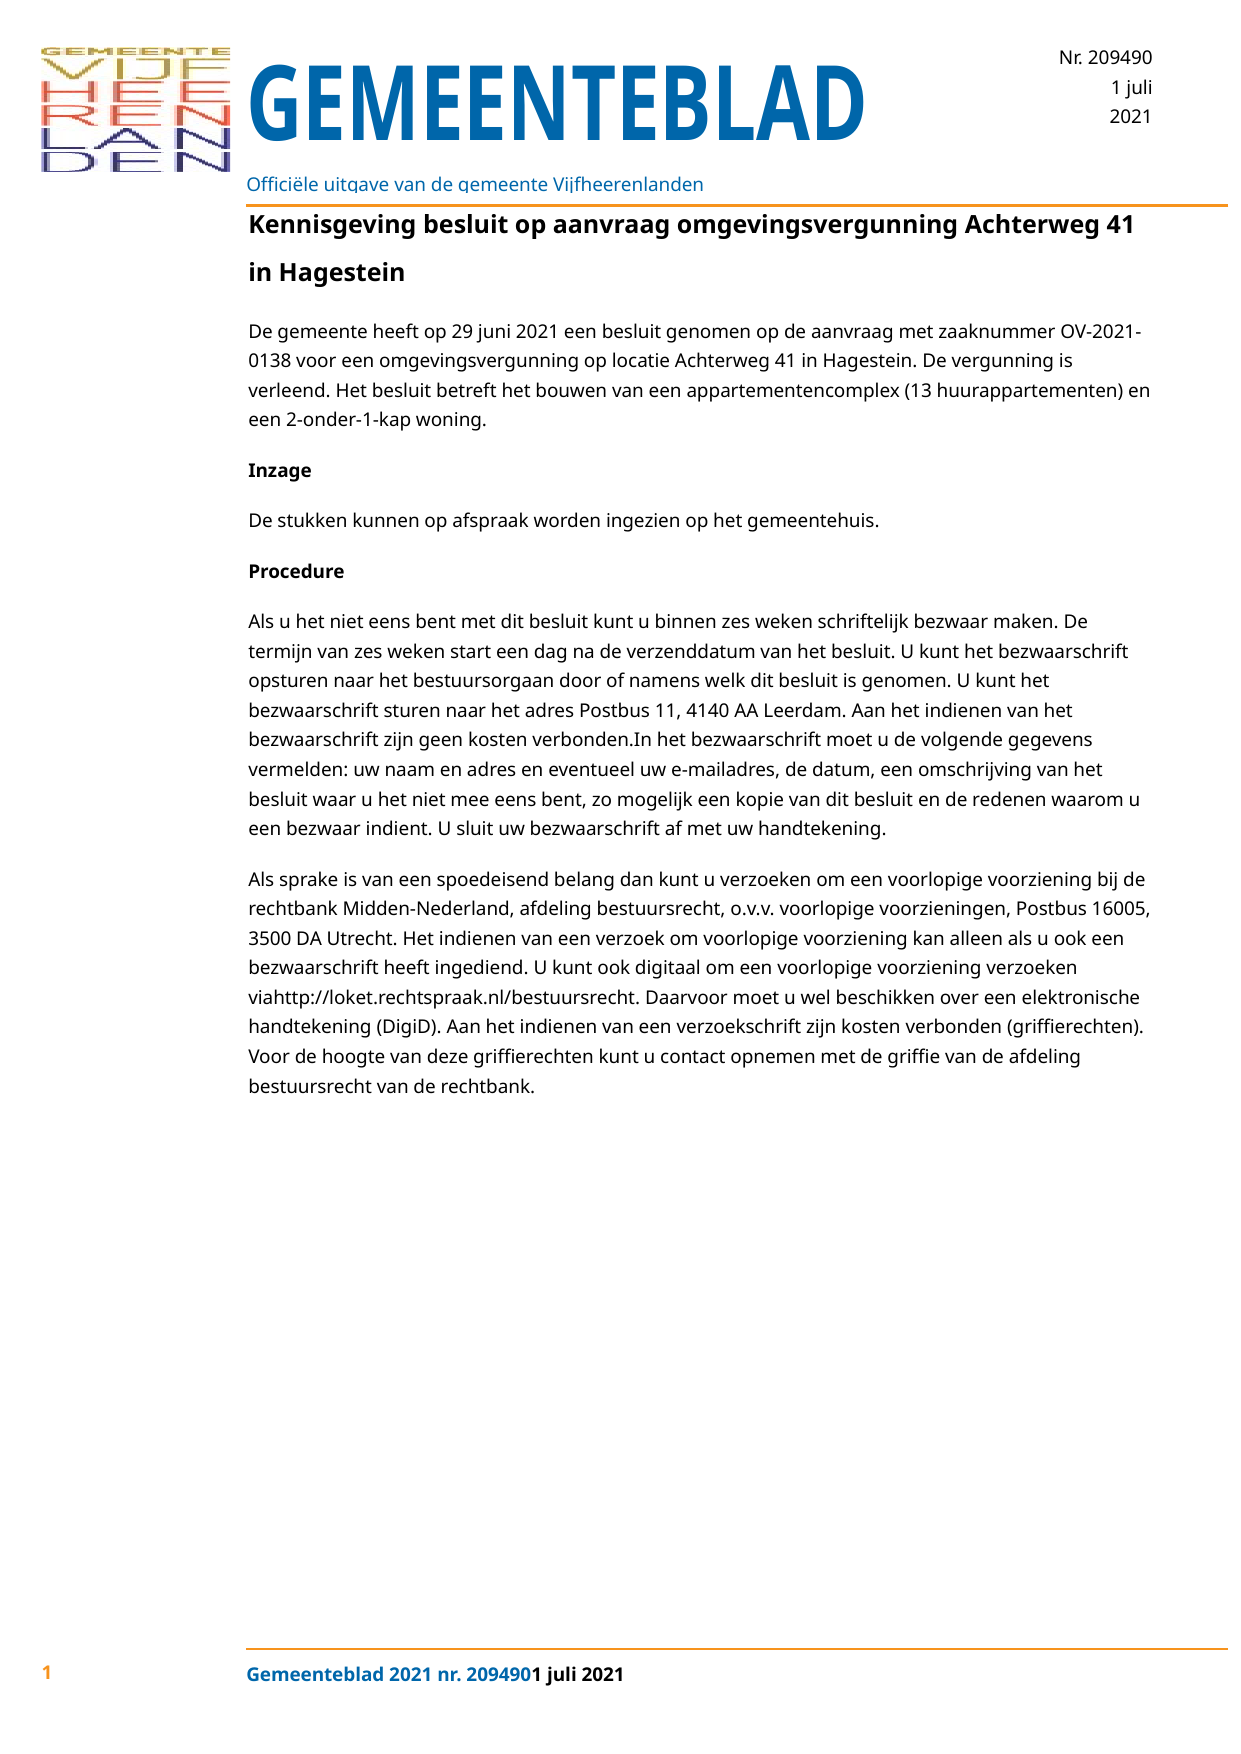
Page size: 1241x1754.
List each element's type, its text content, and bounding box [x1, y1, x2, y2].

text Als u het niet eens bent met dit besluit kunt u binnen zes weken schriftelijk bezwaar maken. De termijn van zes weken start een dag na de verzenddatum van het besluit. U kunt het bezwaarschrift opsturen naar het bestuursorgaan door of namens welk dit besluit is genomen. U kunt het bezwaarschrift sturen naar het adres Postbus 11, 4140 AA Leerdam. Aan het indienen van het bezwaarschrift zijn geen kosten verbonden.In het bezwaarschrift moet u de volgende gegevens vermelden: uw naam en adres en eventueel uw e-mailadres, de datum, een omschrijving van het besluit waar u het niet mee eens bent, zo mogelijk een kopie van dit besluit en de redenen waarom u een bezwaar indient. U sluit uw bezwaarschrift af met uw handtekening. [248, 608, 1152, 841]
text Als sprake is van een spoedeisend belang dan kunt u verzoeken om een voorlopige voorziening bij de rechtbank Midden-Nederland, afdeling bestuursrecht, o.v.v. voorlopige voorzieningen, Postbus 16005, 3500 DA Utrecht. Het indienen van een verzoek om voorlopige voorziening kan alleen als u ook een bezwaarschrift heeft ingediend. U kunt ook digitaal om een voorlopige voorziening verzoeken viahttp://loket.rechtspraak.nl/bestuursrecht. Daarvoor moet u wel beschikken over een elektronische handtekening (DigiD). Aan het indienen van een verzoekschrift zijn kosten verbonden (griffierechten). Voor de hoogte van deze griffierechten kunt u contact opnemen met de griffie van de afdeling bestuursrecht van de rechtbank. [248, 866, 1152, 1099]
text De stukken kunnen op afspraak worden ingezien op het gemeentehuis. [248, 507, 1152, 533]
picture [41, 47, 231, 172]
text Inzage [248, 457, 1152, 483]
text De gemeente heeft op 29 juni 2021 een besluit genomen op de aanvraag met zaaknummer OV-2021-0138 voor een omgevingsvergunning op locatie Achterweg 41 in Hagestein. De vergunning is verleend. Het besluit betreft het bouwen van een appartementencomplex (13 huurappartementen) en een 2-onder-1-kap woning. [248, 318, 1152, 432]
text Procedure [248, 558, 1152, 584]
text Kennisgeving besluit op aanvraag omgevingsvergunning Achterweg 41 in Hagestein [248, 207, 1152, 288]
